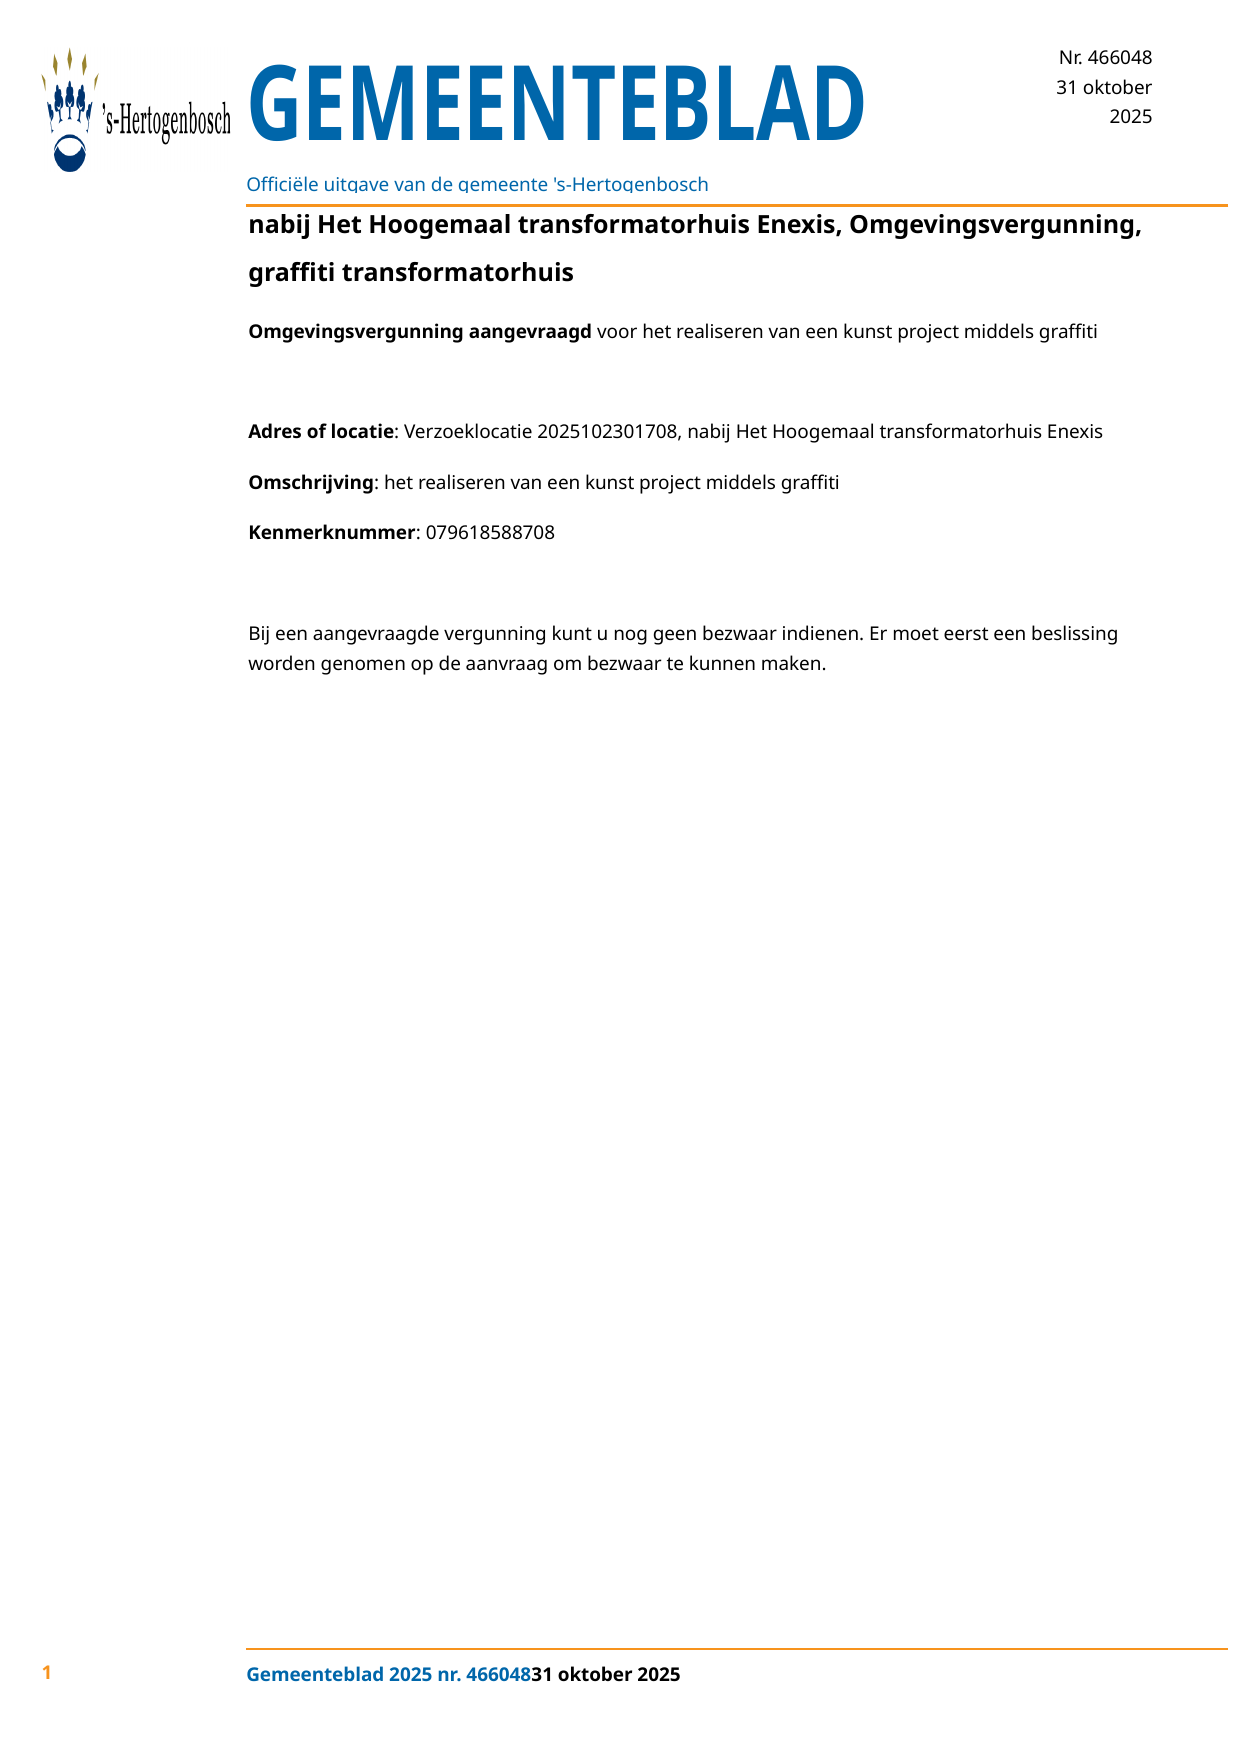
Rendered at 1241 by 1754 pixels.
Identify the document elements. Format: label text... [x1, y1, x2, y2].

text Bij een aangevraagde vergunning kunt u nog geen bezwaar indienen. Er moet eerst een beslissing worden genomen op de aanvraag om bezwaar te kunnen maken. [248, 620, 1152, 676]
text Adres of locatie: Verzoeklocatie 2025102301708, nabij Het Hoogemaal transformatorhuis Enexis [248, 419, 1152, 444]
text Omgevingsvergunning aangevraagd voor het realiseren van een kunst project middels graffiti [248, 318, 1152, 344]
text nabij Het Hoogemaal transformatorhuis Enexis, Omgevingsvergunning, graffiti transformatorhuis [248, 207, 1152, 288]
text Kenmerknummer: 079618588708 [248, 519, 1152, 545]
text Omschrijving: het realiseren van een kunst project middels graffiti [248, 469, 1152, 495]
picture [41, 47, 231, 172]
